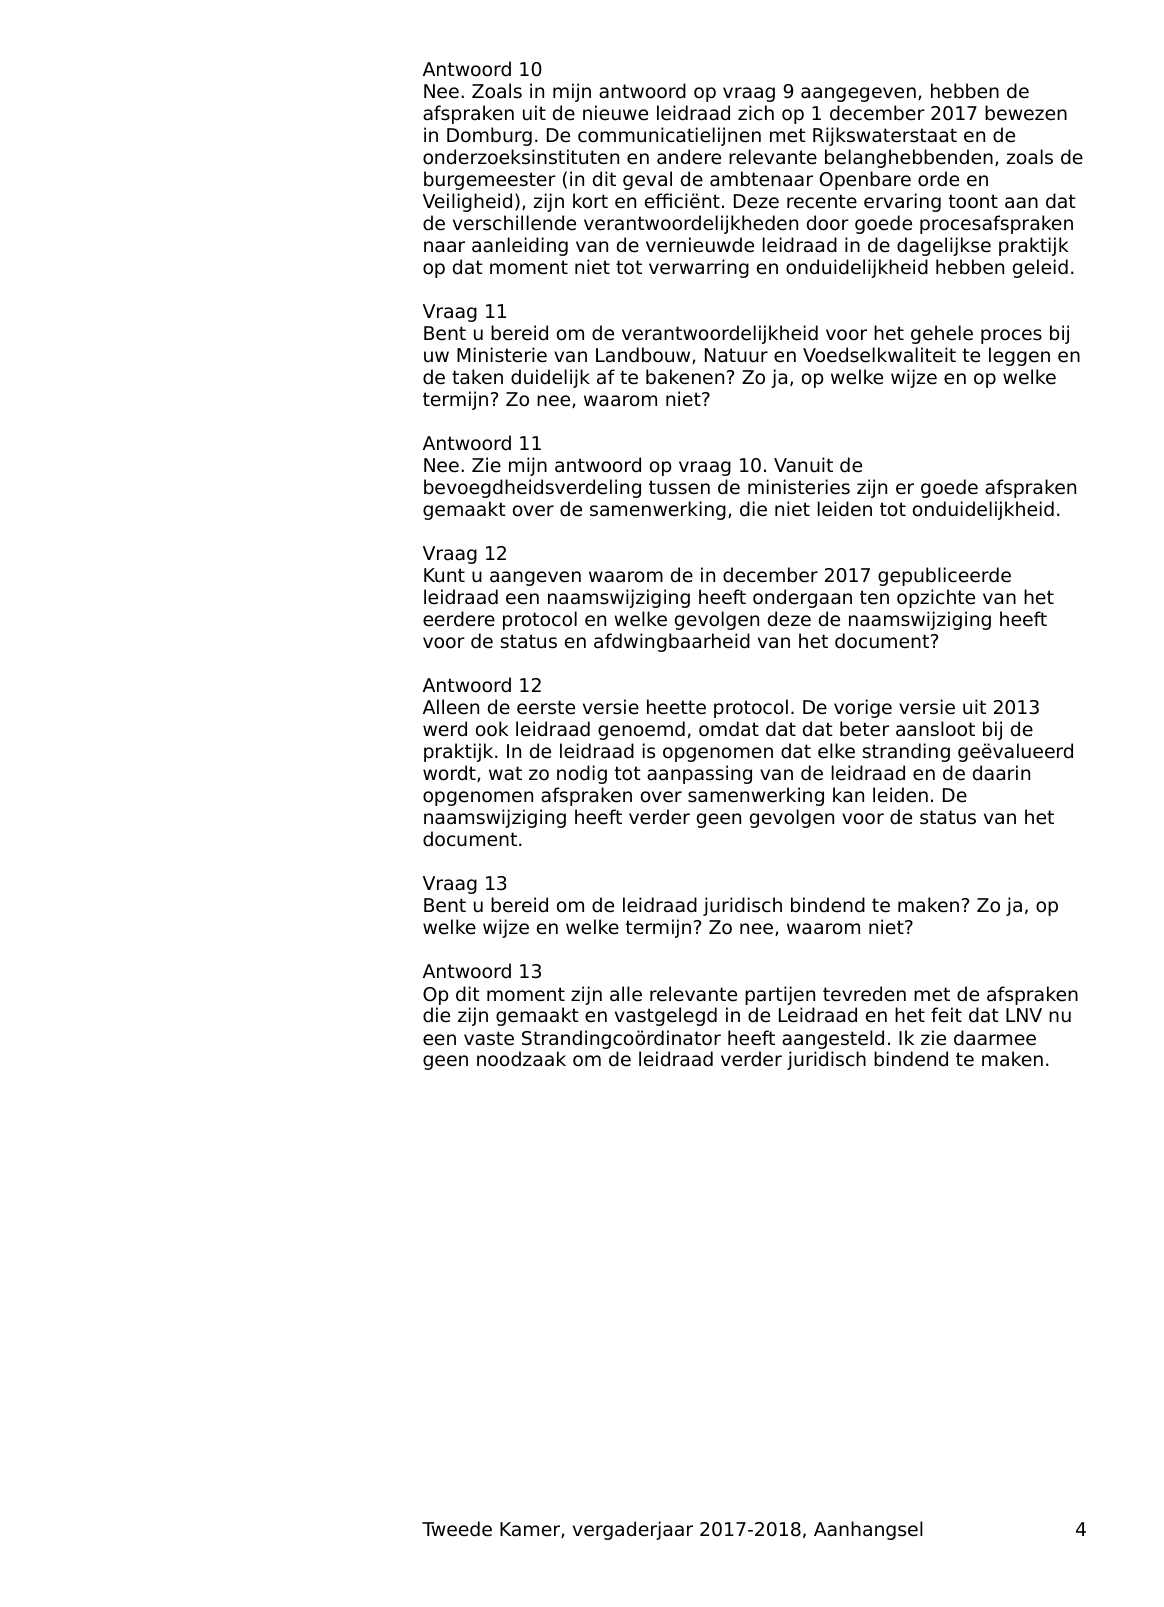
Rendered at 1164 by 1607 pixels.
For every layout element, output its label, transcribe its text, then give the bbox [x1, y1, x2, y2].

text Vraag 12 [422, 543, 1087, 565]
text Kunt u aangeven waarom de in december 2017 gepubliceerde leidraad een naamswijziging heeft ondergaan ten opzichte van het eerdere protocol en welke gevolgen deze de naamswijziging heeft voor de status en afdwingbaarheid van het document? [422, 565, 1087, 653]
text Nee. Zie mijn antwoord op vraag 10. Vanuit de bevoegdheidsverdeling tussen de ministeries zijn er goede afspraken gemaakt over de samenwerking, die niet leiden tot onduidelijkheid. [422, 455, 1087, 521]
text Vraag 11 [422, 301, 1087, 323]
text Bent u bereid om de verantwoordelijkheid voor het gehele proces bij uw Ministerie van Landbouw, Natuur en Voedselkwaliteit te leggen en de taken duidelijk af te bakenen? Zo ja, op welke wijze en op welke termijn? Zo nee, waarom niet? [422, 323, 1087, 411]
text Antwoord 12 [422, 675, 1087, 697]
text Nee. Zoals in mijn antwoord op vraag 9 aangegeven, hebben de afspraken uit de nieuwe leidraad zich op 1 december 2017 bewezen in Domburg. De communicatielijnen met Rijkswaterstaat en de onderzoeksinstituten en andere relevante belanghebbenden, zoals de burgemeester (in dit geval de ambtenaar Openbare orde en Veiligheid), zijn kort en efficiënt. Deze recente ervaring toont aan dat de verschillende verantwoordelijkheden door goede procesafspraken naar aanleiding van de vernieuwde leidraad in de dagelijkse praktijk op dat moment niet tot verwarring en onduidelijkheid hebben geleid. [422, 81, 1087, 279]
text Alleen de eerste versie heette protocol. De vorige versie uit 2013 werd ook leidraad genoemd, omdat dat dat beter aansloot bij de praktijk. In de leidraad is opgenomen dat elke stranding geëvalueerd wordt, wat zo nodig tot aanpassing van de leidraad en de daarin opgenomen afspraken over samenwerking kan leiden. De naamswijziging heeft verder geen gevolgen voor de status van het document. [422, 697, 1087, 851]
text Antwoord 11 [422, 433, 1087, 455]
text Vraag 13 [422, 873, 1087, 895]
text Op dit moment zijn alle relevante partijen tevreden met de afspraken die zijn gemaakt en vastgelegd in de Leidraad en het feit dat LNV nu een vaste Strandingcoördinator heeft aangesteld. Ik zie daarmee geen noodzaak om de leidraad verder juridisch bindend te maken. [422, 983, 1087, 1071]
text Bent u bereid om de leidraad juridisch bindend te maken? Zo ja, op welke wijze en welke termijn? Zo nee, waarom niet? [422, 895, 1087, 939]
text Antwoord 13 [422, 961, 1087, 983]
text Antwoord 10 [422, 59, 1087, 81]
